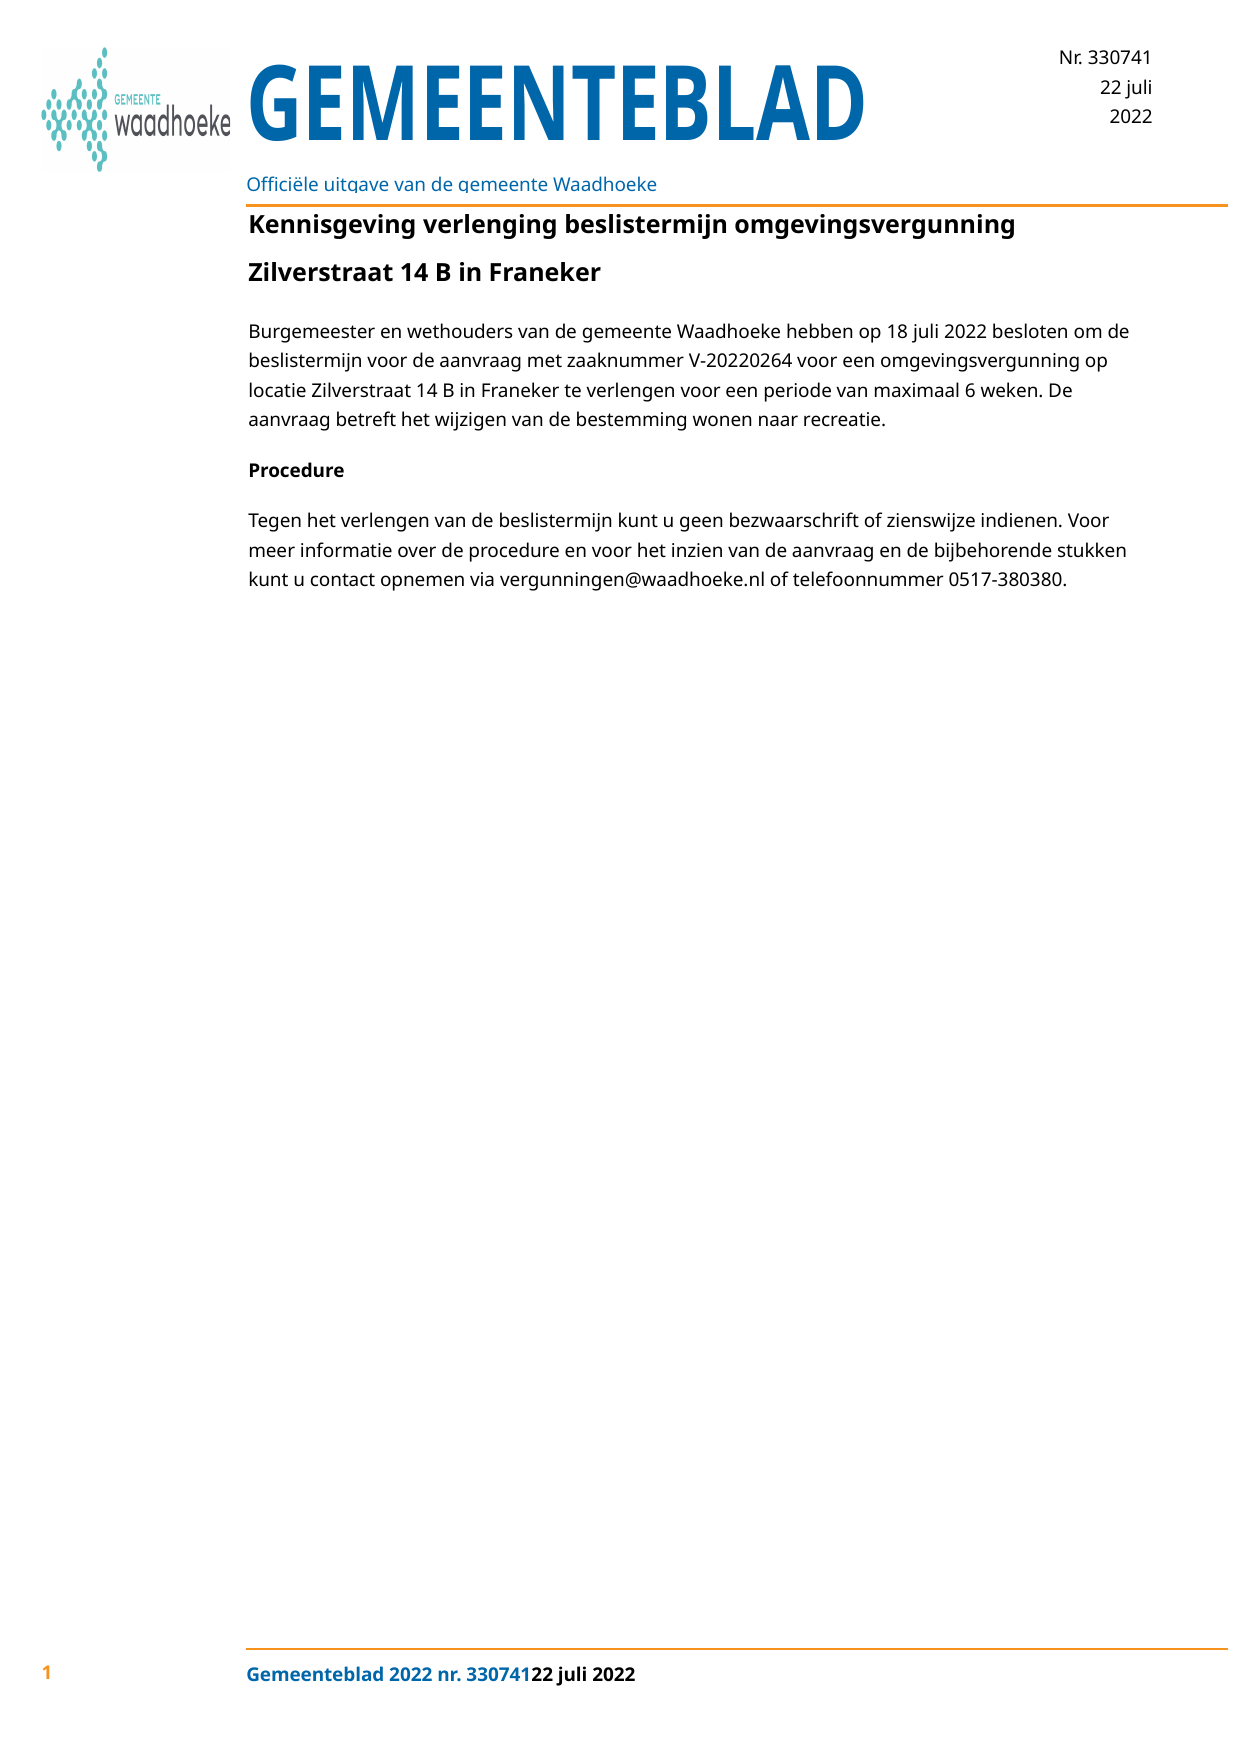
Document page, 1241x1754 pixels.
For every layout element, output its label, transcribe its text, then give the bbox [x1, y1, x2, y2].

text Kennisgeving verlenging beslistermijn omgevingsvergunning Zilverstraat 14 B in Franeker [248, 207, 1152, 288]
text Burgemeester en wethouders van de gemeente Waadhoeke hebben op 18 juli 2022 besloten om de beslistermijn voor de aanvraag met zaaknummer V-20220264 voor een omgevingsvergunning op locatie Zilverstraat 14 B in Franeker te verlengen voor een periode van maximaal 6 weken. De aanvraag betreft het wijzigen van de bestemming wonen naar recreatie. [248, 318, 1152, 432]
text Procedure [248, 457, 1152, 483]
picture [41, 47, 231, 172]
text Tegen het verlengen van de beslistermijn kunt u geen bezwaarschrift of zienswijze indienen. Voor meer informatie over de procedure en voor het inzien van de aanvraag en de bijbehorende stukken kunt u contact opnemen via vergunningen@waadhoeke.nl of telefoonnummer 0517-380380. [248, 507, 1152, 592]
